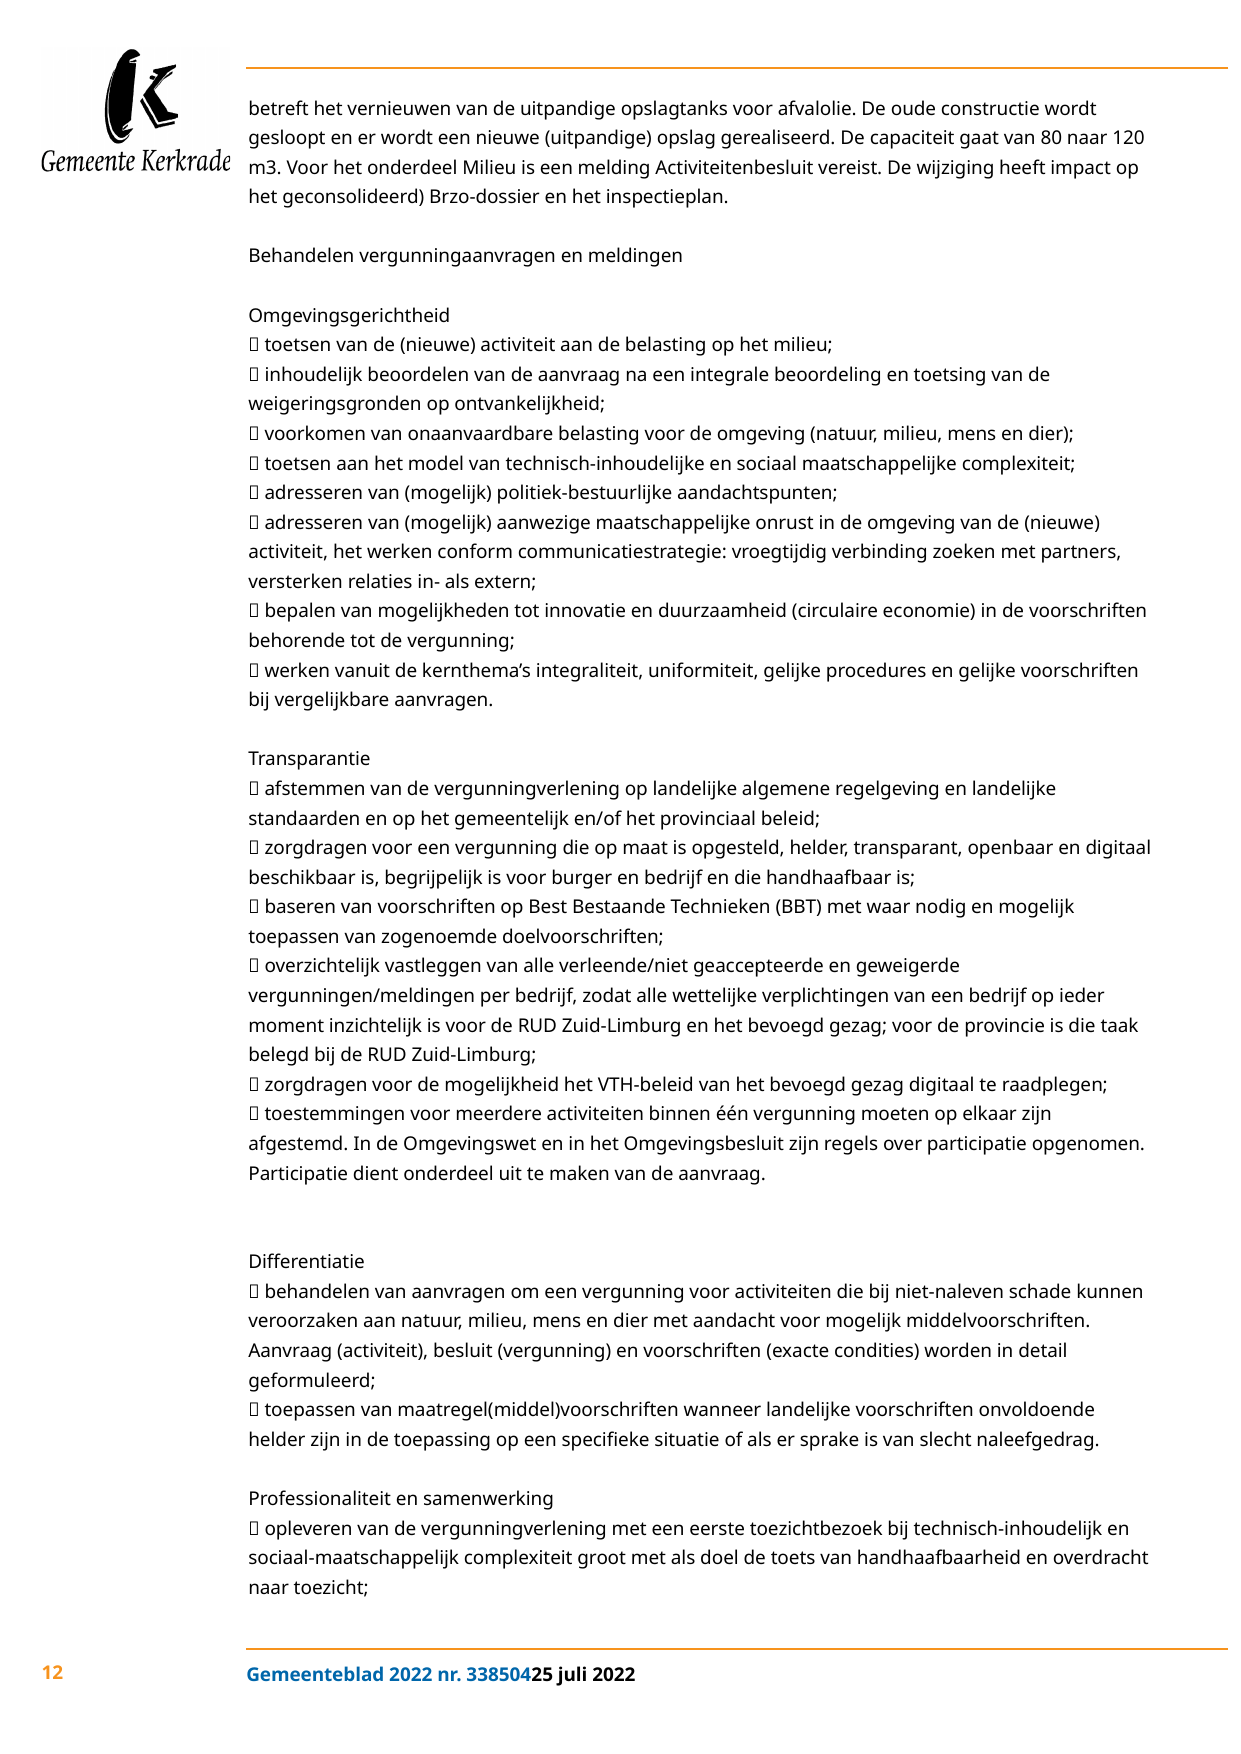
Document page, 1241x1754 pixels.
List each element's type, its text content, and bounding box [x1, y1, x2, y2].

text  behandelen van aanvragen om een vergunning voor activiteiten die bij niet-naleven schade kunnen veroorzaken aan natuur, milieu, mens en dier met aandacht voor mogelijk middelvoorschriften. Aanvraag (activiteit), besluit (vergunning) en voorschriften (exacte condities) worden in detail geformuleerd; [248, 1278, 1152, 1393]
text  voorkomen van onaanvaardbare belasting voor de omgeving (natuur, milieu, mens en dier); [248, 420, 1152, 446]
text betreft het vernieuwen van de uitpandige opslagtanks voor afvalolie. De oude constructie wordt gesloopt en er wordt een nieuwe (uitpandige) opslag gerealiseerd. De capaciteit gaat van 80 naar 120 m3. Voor het onderdeel Milieu is een melding Activiteitenbesluit vereist. De wijziging heeft impact op het geconsolideerd) Brzo-dossier en het inspectieplan. [248, 95, 1152, 209]
text  werken vanuit de kernthema’s integraliteit, uniformiteit, gelijke procedures en gelijke voorschriften bij vergelijkbare aanvragen. [248, 657, 1152, 712]
text  bepalen van mogelijkheden tot innovatie en duurzaamheid (circulaire economie) in de voorschriften behorende tot de vergunning; [248, 598, 1152, 653]
text Transparantie [248, 746, 1152, 771]
text  overzichtelijk vastleggen van alle verleende/niet geaccepteerde en geweigerde vergunningen/meldingen per bedrijf, zodat alle wettelijke verplichtingen van een bedrijf op ieder moment inzichtelijk is voor de RUD Zuid-Limburg en het bevoegd gezag; voor de provincie is die taak belegd bij de RUD Zuid-Limburg; [248, 953, 1152, 1067]
text  opleveren van de vergunningverlening met een eerste toezichtbezoek bij technisch-inhoudelijk en sociaal-maatschappelijk complexiteit groot met als doel de toets van handhaafbaarheid en overdracht naar toezicht; [248, 1515, 1152, 1600]
text Omgevingsgerichtheid [248, 302, 1152, 328]
text  inhoudelijk beoordelen van de aanvraag na een integrale beoordeling en toetsing van de weigeringsgronden op ontvankelijkheid; [248, 361, 1152, 416]
text  zorgdragen voor de mogelijkheid het VTH-beleid van het bevoegd gezag digitaal te raadplegen; [248, 1071, 1152, 1097]
text  zorgdragen voor een vergunning die op maat is opgesteld, helder, transparant, openbaar en digitaal beschikbaar is, begrijpelijk is voor burger en bedrijf en die handhaafbaar is; [248, 834, 1152, 890]
text  toetsen van de (nieuwe) activiteit aan de belasting op het milieu; [248, 331, 1152, 357]
text  toestemmingen voor meerdere activiteiten binnen één vergunning moeten op elkaar zijn afgestemd. In de Omgevingswet en in het Omgevingsbesluit zijn regels over participatie opgenomen. Participatie dient onderdeel uit te maken van de aanvraag. [248, 1101, 1152, 1186]
text  baseren van voorschriften op Best Bestaande Technieken (BBT) met waar nodig en mogelijk toepassen van zogenoemde doelvoorschriften; [248, 893, 1152, 949]
text Behandelen vergunningaanvragen en meldingen [248, 243, 1152, 268]
text  adresseren van (mogelijk) aanwezige maatschappelijke onrust in de omgeving van de (nieuwe) activiteit, het werken conform communicatiestrategie: vroegtijdig verbinding zoeken met partners, versterken relaties in- als extern; [248, 509, 1152, 594]
text  toetsen aan het model van technisch-inhoudelijke en sociaal maatschappelijke complexiteit; [248, 450, 1152, 476]
text Differentiatie [248, 1248, 1152, 1274]
text  afstemmen van de vergunningverlening op landelijke algemene regelgeving en landelijke standaarden en op het gemeentelijk en/of het provinciaal beleid; [248, 775, 1152, 831]
text  adresseren van (mogelijk) politiek-bestuurlijke aandachtspunten; [248, 479, 1152, 505]
picture [41, 47, 231, 172]
text Professionaliteit en samenwerking [248, 1485, 1152, 1511]
text  toepassen van maatregel(middel)voorschriften wanneer landelijke voorschriften onvoldoende helder zijn in de toepassing op een specifieke situatie of als er sprake is van slecht naleefgedrag. [248, 1396, 1152, 1452]
